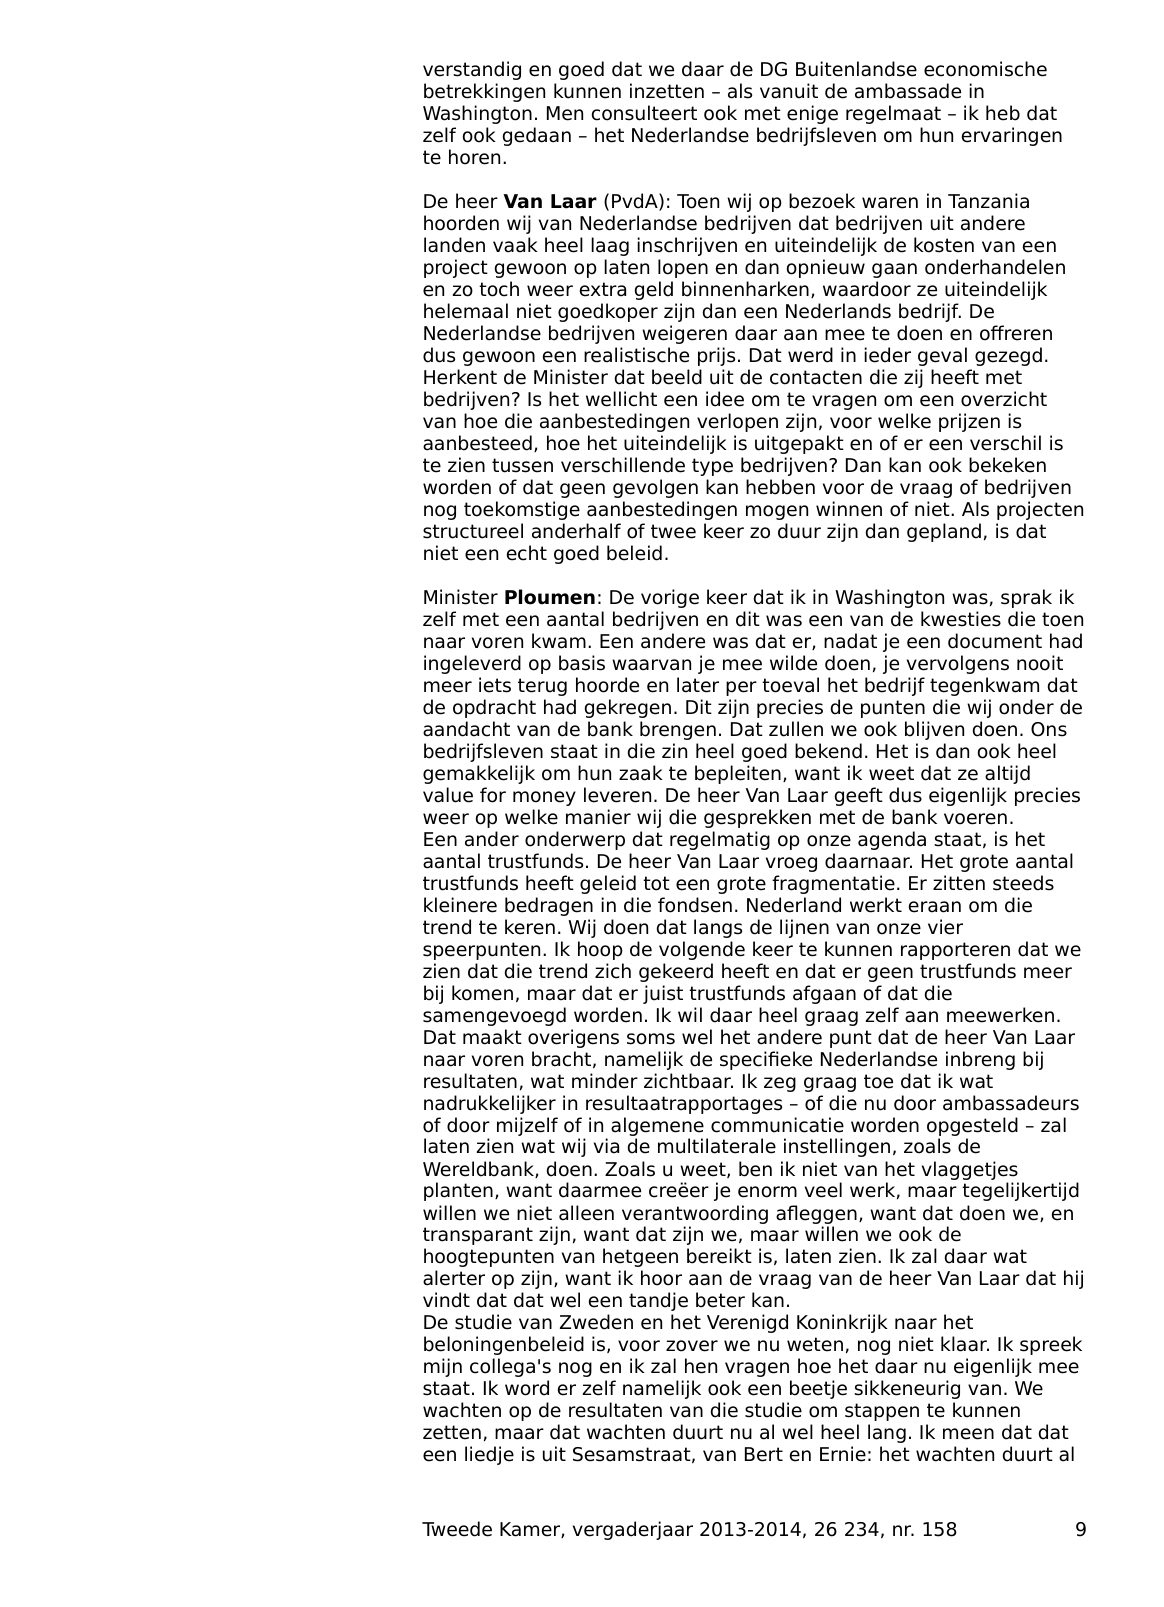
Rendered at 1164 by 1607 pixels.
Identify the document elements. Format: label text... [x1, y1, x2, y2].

text De studie van Zweden en het Verenigd Koninkrijk naar het beloningenbeleid is, voor zover we nu weten, nog niet klaar. Ik spreek mijn collega's nog en ik zal hen vragen hoe het daar nu eigenlijk mee staat. Ik word er zelf namelijk ook een beetje sikkeneurig van. We wachten op de resultaten van die studie om stappen te kunnen zetten, maar dat wachten duurt nu al wel heel lang. Ik meen dat dat een liedje is uit Sesamstraat, van Bert en Ernie: het wachten duurt al [422, 1312, 1087, 1466]
text Een ander onderwerp dat regelmatig op onze agenda staat, is het aantal trustfunds. De heer Van Laar vroeg daarnaar. Het grote aantal trustfunds heeft geleid tot een grote fragmentatie. Er zitten steeds kleinere bedragen in die fondsen. Nederland werkt eraan om die trend te keren. Wij doen dat langs de lijnen van onze vier speerpunten. Ik hoop de volgende keer te kunnen rapporteren dat we zien dat die trend zich gekeerd heeft en dat er geen trustfunds meer bij komen, maar dat er juist trustfunds afgaan of dat die samengevoegd worden. Ik wil daar heel graag zelf aan meewerken. Dat maakt overigens soms wel het andere punt dat de heer Van Laar naar voren bracht, namelijk de specifieke Nederlandse inbreng bij resultaten, wat minder zichtbaar. Ik zeg graag toe dat ik wat nadrukkelijker in resultaatrapportages – of die nu door ambassadeurs of door mijzelf of in algemene communicatie worden opgesteld – zal laten zien wat wij via de multilaterale instellingen, zoals de Wereldbank, doen. Zoals u weet, ben ik niet van het vlaggetjes planten, want daarmee creëer je enorm veel werk, maar tegelijkertijd willen we niet alleen verantwoording afleggen, want dat doen we, en transparant zijn, want dat zijn we, maar willen we ook de hoogtepunten van hetgeen bereikt is, laten zien. Ik zal daar wat alerter op zijn, want ik hoor aan de vraag van de heer Van Laar dat hij vindt dat dat wel een tandje beter kan. [422, 829, 1087, 1312]
text De heer Van Laar (PvdA): Toen wij op bezoek waren in Tanzania hoorden wij van Nederlandse bedrijven dat bedrijven uit andere landen vaak heel laag inschrijven en uiteindelijk de kosten van een project gewoon op laten lopen en dan opnieuw gaan onderhandelen en zo toch weer extra geld binnenharken, waardoor ze uiteindelijk helemaal niet goedkoper zijn dan een Nederlands bedrijf. De Nederlandse bedrijven weigeren daar aan mee te doen en offreren dus gewoon een realistische prijs. Dat werd in ieder geval gezegd. Herkent de Minister dat beeld uit de contacten die zij heeft met bedrijven? Is het wellicht een idee om te vragen om een overzicht van hoe die aanbestedingen verlopen zijn, voor welke prijzen is aanbesteed, hoe het uiteindelijk is uitgepakt en of er een verschil is te zien tussen verschillende type bedrijven? Dan kan ook bekeken worden of dat geen gevolgen kan hebben voor de vraag of bedrijven nog toekomstige aanbestedingen mogen winnen of niet. Als projecten structureel anderhalf of twee keer zo duur zijn dan gepland, is dat niet een echt goed beleid. [422, 191, 1087, 565]
text verstandig en goed dat we daar de DG Buitenlandse economische betrekkingen kunnen inzetten – als vanuit de ambassade in Washington. Men consulteert ook met enige regelmaat – ik heb dat zelf ook gedaan – het Nederlandse bedrijfsleven om hun ervaringen te horen. [422, 59, 1087, 169]
text Minister Ploumen: De vorige keer dat ik in Washington was, sprak ik zelf met een aantal bedrijven en dit was een van de kwesties die toen naar voren kwam. Een andere was dat er, nadat je een document had ingeleverd op basis waarvan je mee wilde doen, je vervolgens nooit meer iets terug hoorde en later per toeval het bedrijf tegenkwam dat de opdracht had gekregen. Dit zijn precies de punten die wij onder de aandacht van de bank brengen. Dat zullen we ook blijven doen. Ons bedrijfsleven staat in die zin heel goed bekend. Het is dan ook heel gemakkelijk om hun zaak te bepleiten, want ik weet dat ze altijd value for money leveren. De heer Van Laar geeft dus eigenlijk precies weer op welke manier wij die gesprekken met de bank voeren. [422, 587, 1087, 829]
